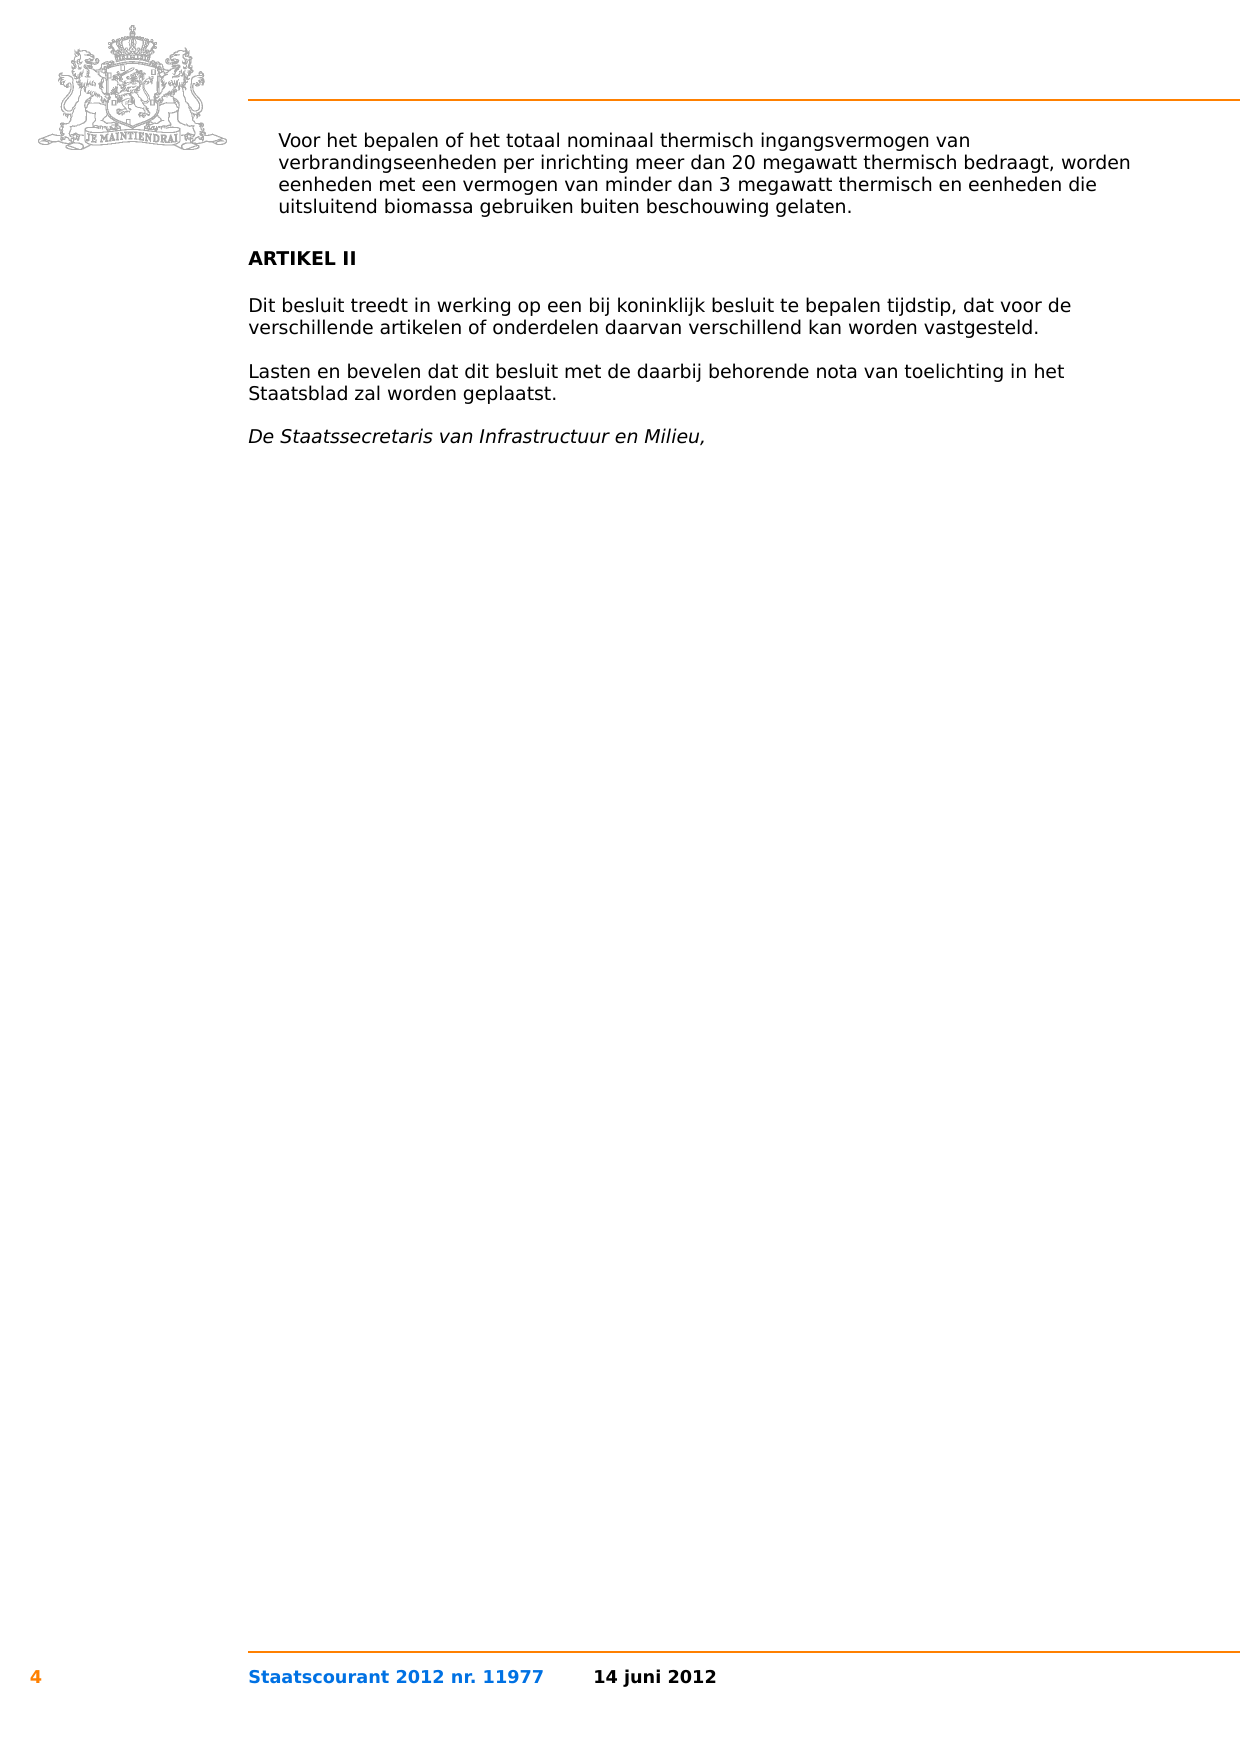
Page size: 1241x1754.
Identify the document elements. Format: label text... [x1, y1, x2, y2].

text Voor het bepalen of het totaal nominaal thermisch ingangsvermogen van verbrandingseenheden per inrichting meer dan 20 megawatt thermisch bedraagt, worden eenheden met een vermogen van minder dan 3 megawatt thermisch en eenheden die uitsluitend biomassa gebruiken buiten beschouwing gelaten. [278, 130, 1163, 218]
picture [38, 25, 227, 150]
text Dit besluit treedt in werking op een bij koninklijk besluit te bepalen tijdstip, dat voor de verschillende artikelen of onderdelen daarvan verschillend kan worden vastgesteld. [248, 295, 1163, 339]
text De Staatssecretaris van Infrastructuur en Milieu, [248, 426, 1163, 448]
subtitle ARTIKEL II [248, 248, 1163, 270]
text Lasten en bevelen dat dit besluit met de daarbij behorende nota van toelichting in het Staatsblad zal worden geplaatst. [248, 361, 1163, 404]
